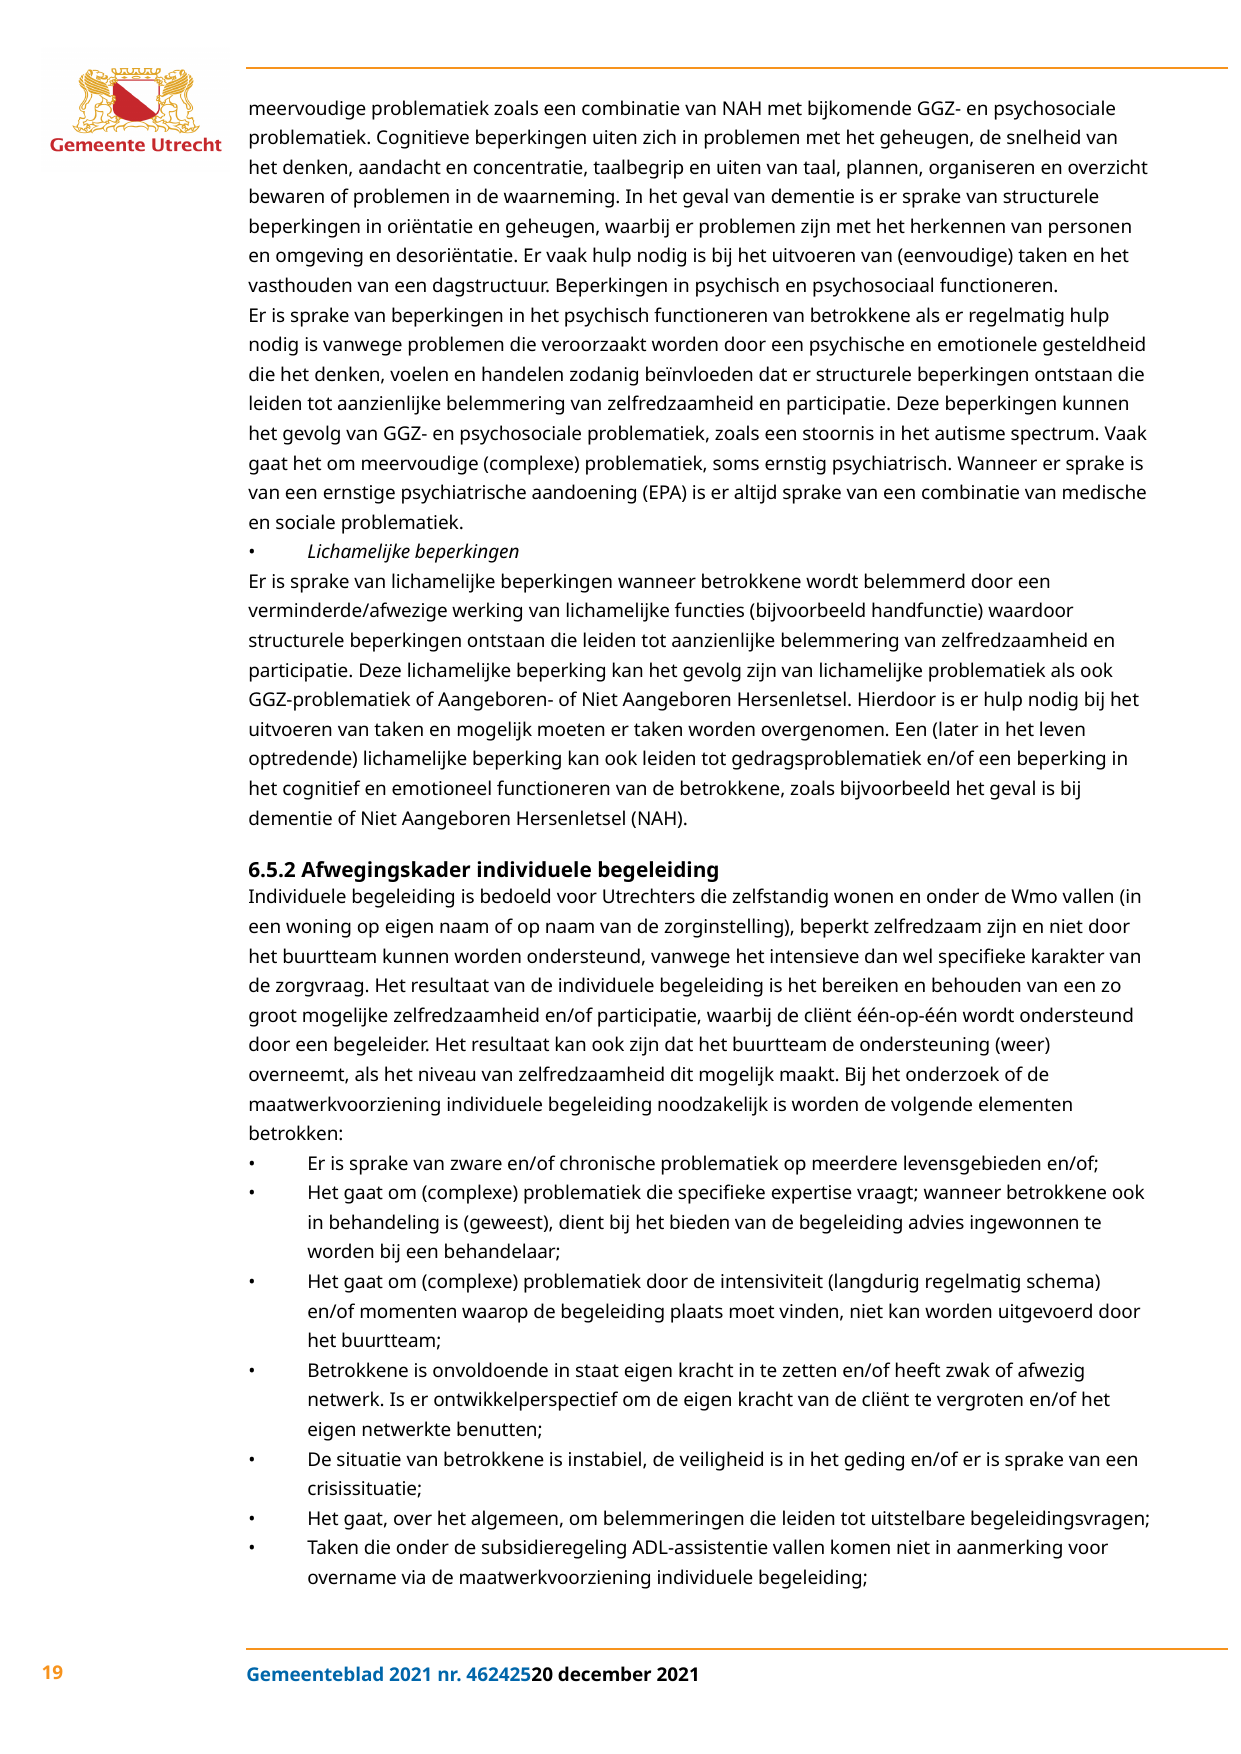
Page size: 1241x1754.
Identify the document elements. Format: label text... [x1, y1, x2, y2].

list Taken die onder de subsidieregeling ADL-assistentie vallen komen niet in aanmerking voor overname via de maatwerkvoorziening individuele begeleiding; [248, 1534, 1152, 1590]
text Er is sprake van lichamelijke beperkingen wanneer betrokkene wordt belemmerd door een verminderde/afwezige werking van lichamelijke functies (bijvoorbeeld handfunctie) waardoor structurele beperkingen ontstaan die leiden tot aanzienlijke belemmering van zelfredzaamheid en participatie. Deze lichamelijke beperking kan het gevolg zijn van lichamelijke problematiek als ook GGZ-problematiek of Aangeboren- of Niet Aangeboren Hersenletsel. Hierdoor is er hulp nodig bij het uitvoeren van taken en mogelijk moeten er taken worden overgenomen. Een (later in het leven optredende) lichamelijke beperking kan ook leiden tot gedragsproblematiek en/of een beperking in het cognitief en emotioneel functioneren van de betrokkene, zoals bijvoorbeeld het geval is bij dementie of Niet Aangeboren Hersenletsel (NAH). [248, 568, 1152, 831]
list Er is sprake van zware en/of chronische problematiek op meerdere levensgebieden en/of; [248, 1150, 1152, 1176]
list Lichamelijke beperkingen [248, 538, 1152, 564]
text Individuele begeleiding is bedoeld voor Utrechters die zelfstandig wonen en onder de Wmo vallen (in een woning op eigen naam of op naam van de zorginstelling), beperkt zelfredzaam zijn en niet door het buurtteam kunnen worden ondersteund, vanwege het intensieve dan wel specifieke karakter van de zorgvraag. Het resultaat van de individuele begeleiding is het bereiken en behouden van een zo groot mogelijke zelfredzaamheid en/of participatie, waarbij de cliënt één-op-één wordt ondersteund door een begeleider. Het resultaat kan ook zijn dat het buurtteam de ondersteuning (weer) overneemt, als het niveau van zelfredzaamheid dit mogelijk maakt. Bij het onderzoek of de maatwerkvoorziening individuele begeleiding noodzakelijk is worden de volgende elementen betrokken: [248, 884, 1152, 1146]
text 6.5.2 Afwegingskader individuele begeleiding [248, 855, 1152, 884]
list Het gaat om (complexe) problematiek die specifieke expertise vraagt; wanneer betrokkene ook in behandeling is (geweest), dient bij het bieden van de begeleiding advies ingewonnen te worden bij een behandelaar; [248, 1179, 1152, 1264]
text Er is sprake van beperkingen in het psychisch functioneren van betrokkene als er regelmatig hulp nodig is vanwege problemen die veroorzaakt worden door een psychische en emotionele gesteldheid die het denken, voelen en handelen zodanig beïnvloeden dat er structurele beperkingen ontstaan die leiden tot aanzienlijke belemmering van zelfredzaamheid en participatie. Deze beperkingen kunnen het gevolg van GGZ- en psychosociale problematiek, zoals een stoornis in het autisme spectrum. Vaak gaat het om meervoudige (complexe) problematiek, soms ernstig psychiatrisch. Wanneer er sprake is van een ernstige psychiatrische aandoening (EPA) is er altijd sprake van een combinatie van medische en sociale problematiek. [248, 302, 1152, 535]
list Betrokkene is onvoldoende in staat eigen kracht in te zetten en/of heeft zwak of afwezig netwerk. Is er ontwikkelperspectief om de eigen kracht van de cliënt te vergroten en/of het eigen netwerkte benutten; [248, 1357, 1152, 1442]
list De situatie van betrokkene is instabiel, de veiligheid is in het geding en/of er is sprake van een crisissituatie; [248, 1446, 1152, 1501]
list Het gaat om (complexe) problematiek door de intensiviteit (langdurig regelmatig schema) en/of momenten waarop de begeleiding plaats moet vinden, niet kan worden uitgevoerd door het buurtteam; [248, 1268, 1152, 1353]
text meervoudige problematiek zoals een combinatie van NAH met bijkomende GGZ- en psychosociale problematiek. Cognitieve beperkingen uiten zich in problemen met het geheugen, de snelheid van het denken, aandacht en concentratie, taalbegrip en uiten van taal, plannen, organiseren en overzicht bewaren of problemen in de waarneming. In het geval van dementie is er sprake van structurele beperkingen in oriëntatie en geheugen, waarbij er problemen zijn met het herkennen van personen en omgeving en desoriëntatie. Er vaak hulp nodig is bij het uitvoeren van (eenvoudige) taken en het vasthouden van een dagstructuur. Beperkingen in psychisch en psychosociaal functioneren. [248, 95, 1152, 298]
picture [41, 47, 231, 172]
list Het gaat, over het algemeen, om belemmeringen die leiden tot uitstelbare begeleidingsvragen; [248, 1505, 1152, 1531]
